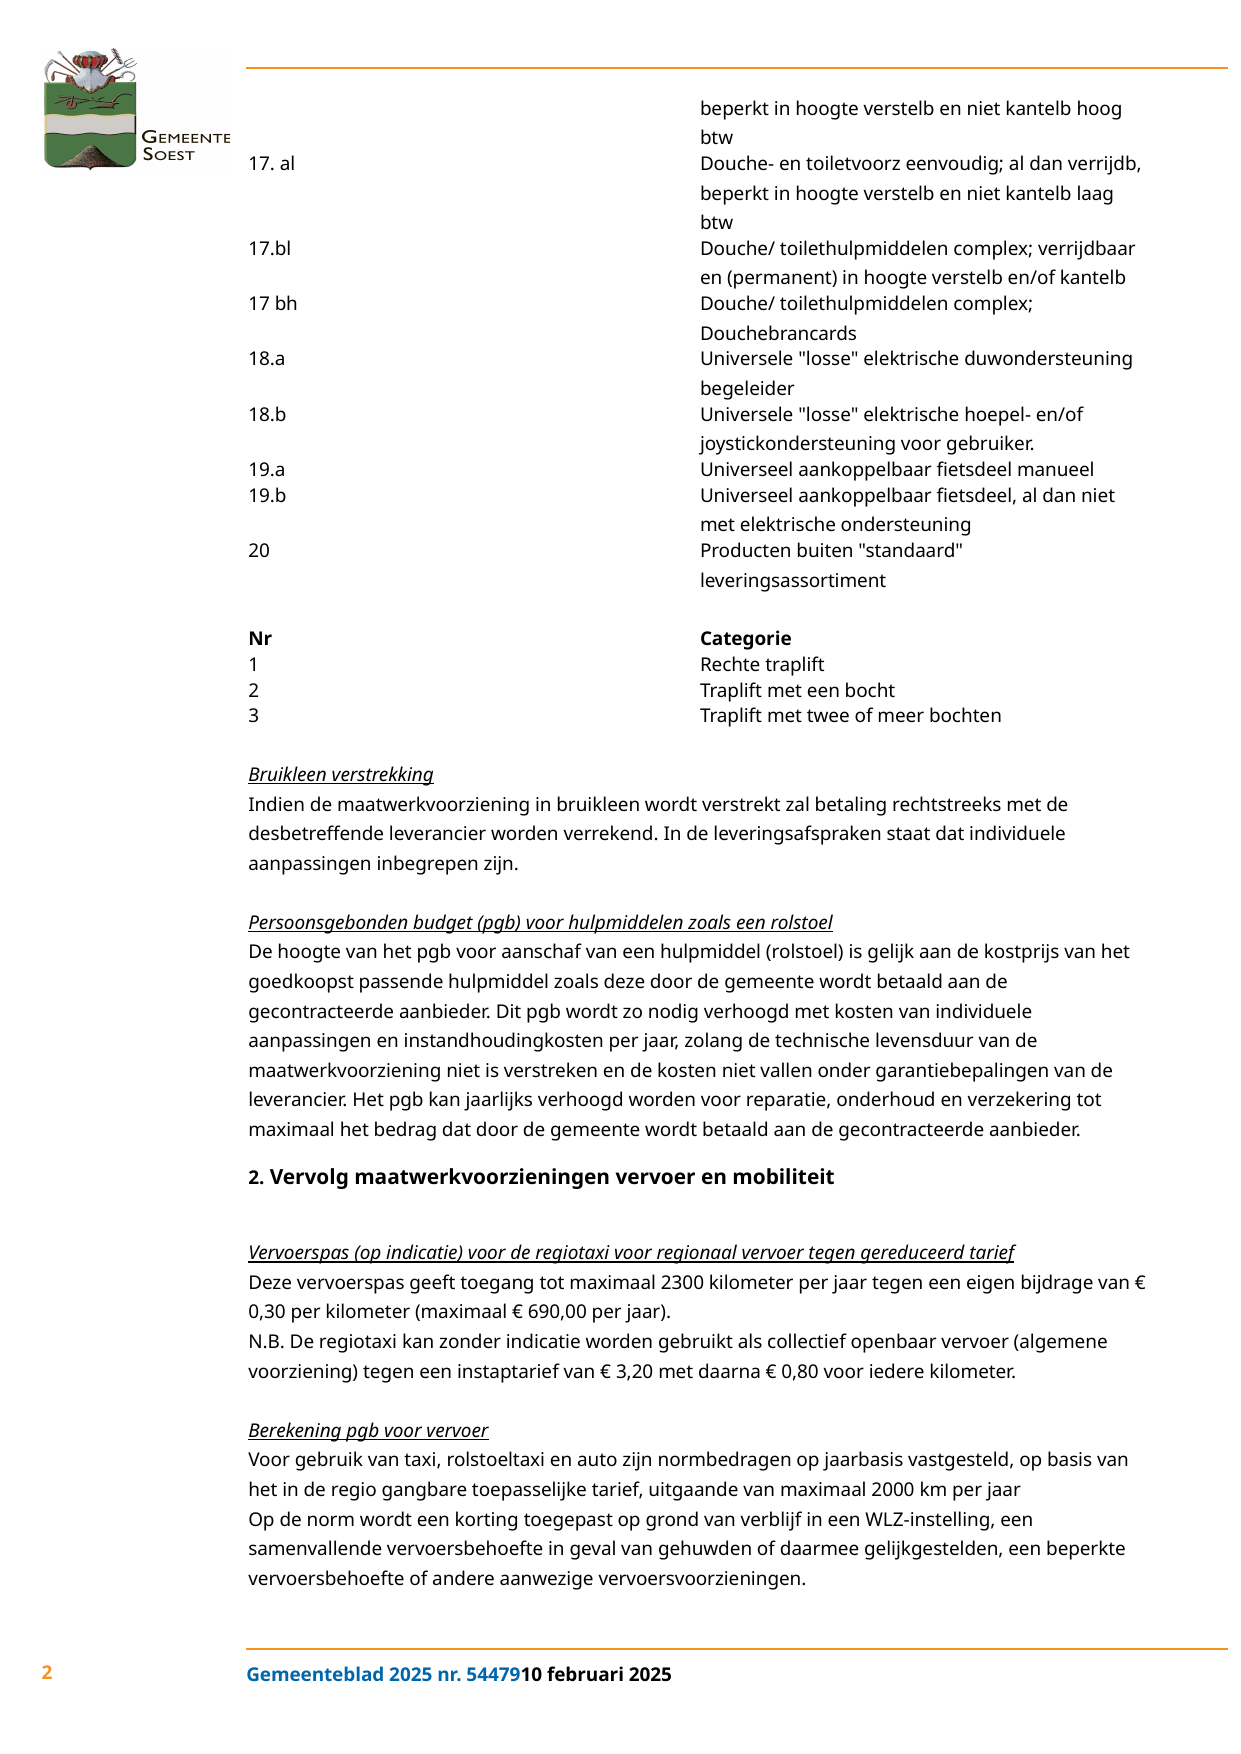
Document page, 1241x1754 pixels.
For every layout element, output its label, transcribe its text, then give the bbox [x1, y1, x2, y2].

table_cell Universele "losse" elektrische duwondersteuning begeleider [700, 346, 1152, 401]
table_cell Traplift met een bocht [700, 677, 1152, 703]
table_cell Traplift met twee of meer bochten [700, 703, 1152, 728]
table_cell 18.a [248, 346, 700, 401]
text Persoonsgebonden budget (pgb) voor hulpmiddelen zoals een rolstoel [248, 909, 1152, 935]
table_cell 19.b [248, 482, 700, 537]
table_cell 17.bl [248, 235, 700, 290]
text Op de norm wordt een korting toegepast op grond van verblijf in een WLZ-instelling, een samenvallende vervoersbehoefte in geval van gehuwden of daarmee gelijkgestelden, een beperkte vervoersbehoefte of andere aanwezige vervoersvoorzieningen. [248, 1506, 1152, 1591]
table_cell Universeel aankoppelbaar fietsdeel manueel [700, 456, 1152, 482]
table_cell Producten buiten "standaard" leveringsassortiment [700, 537, 1152, 593]
table_cell 17 bh [248, 290, 700, 346]
table_cell Rechte traplift [700, 651, 1152, 677]
picture [41, 47, 231, 172]
text Voor gebruik van taxi, rolstoeltaxi en auto zijn normbedragen op jaarbasis vastgesteld, op basis van het in de regio gangbare toepasselijke tarief, uitgaande van maximaal 2000 km per jaar [248, 1447, 1152, 1502]
text De hoogte van het pgb voor aanschaf van een hulpmiddel (rolstoel) is gelijk aan de kostprijs van het goedkoopst passende hulpmiddel zoals deze door de gemeente wordt betaald aan de gecontracteerde aanbieder. Dit pgb wordt zo nodig verhoogd met kosten van individuele aanpassingen en instandhoudingkosten per jaar, zolang de technische levensduur van de maatwerkvoorziening niet is verstreken en de kosten niet vallen onder garantiebepalingen van de leverancier. Het pgb kan jaarlijks verhoogd worden voor reparatie, onderhoud en verzekering tot maximaal het bedrag dat door de gemeente wordt betaald aan de gecontracteerde aanbieder. [248, 939, 1152, 1142]
table_cell 2 [248, 677, 700, 703]
text Indien de maatwerkvoorziening in bruikleen wordt verstrekt zal betaling rechtstreeks met de desbetreffende leverancier worden verrekend. In de leveringsafspraken staat dat individuele aanpassingen inbegrepen zijn. [248, 791, 1152, 876]
table_cell 1 [248, 651, 700, 677]
table_cell [248, 95, 700, 150]
table_cell 18.b [248, 401, 700, 456]
text Bruikleen verstrekking [248, 761, 1152, 787]
text Vervoerspas (op indicatie) voor de regiotaxi voor regionaal vervoer tegen gereduceerd tarief [248, 1239, 1152, 1265]
table_header Nr [248, 626, 700, 651]
text 2. Vervolg maatwerkvoorzieningen vervoer en mobiliteit [248, 1162, 1152, 1190]
text Deze vervoerspas geeft toegang tot maximaal 2300 kilometer per jaar tegen een eigen bijdrage van € 0,30 per kilometer (maximaal € 690,00 per jaar). [248, 1269, 1152, 1324]
table_cell Douche/ toilethulpmiddelen complex; verrijdbaar en (permanent) in hoogte verstelb en/of kantelb [700, 235, 1152, 290]
table_cell 19.a [248, 456, 700, 482]
table_cell Universeel aankoppelbaar fietsdeel, al dan niet met elektrische ondersteuning [700, 482, 1152, 537]
table_cell beperkt in hoogte verstelb en niet kantelb hoog btw [700, 95, 1152, 150]
table_cell Universele "losse" elektrische hoepel- en/of joystickondersteuning voor gebruiker. [700, 401, 1152, 456]
text N.B. De regiotaxi kan zonder indicatie worden gebruikt als collectief openbaar vervoer (algemene voorziening) tegen een instaptarief van € 3,20 met daarna € 0,80 voor iedere kilometer. [248, 1328, 1152, 1384]
table_header Categorie [700, 626, 1152, 651]
table_cell Douche- en toiletvoorz eenvoudig; al dan verrijdb, beperkt in hoogte verstelb en niet kantelb laag btw [700, 150, 1152, 235]
text Berekening pgb voor vervoer [248, 1417, 1152, 1443]
table_cell 17. al [248, 150, 700, 235]
table_cell 3 [248, 703, 700, 728]
table_cell 20 [248, 537, 700, 593]
table_cell Douche/ toilethulpmiddelen complex; Douchebrancards [700, 290, 1152, 346]
